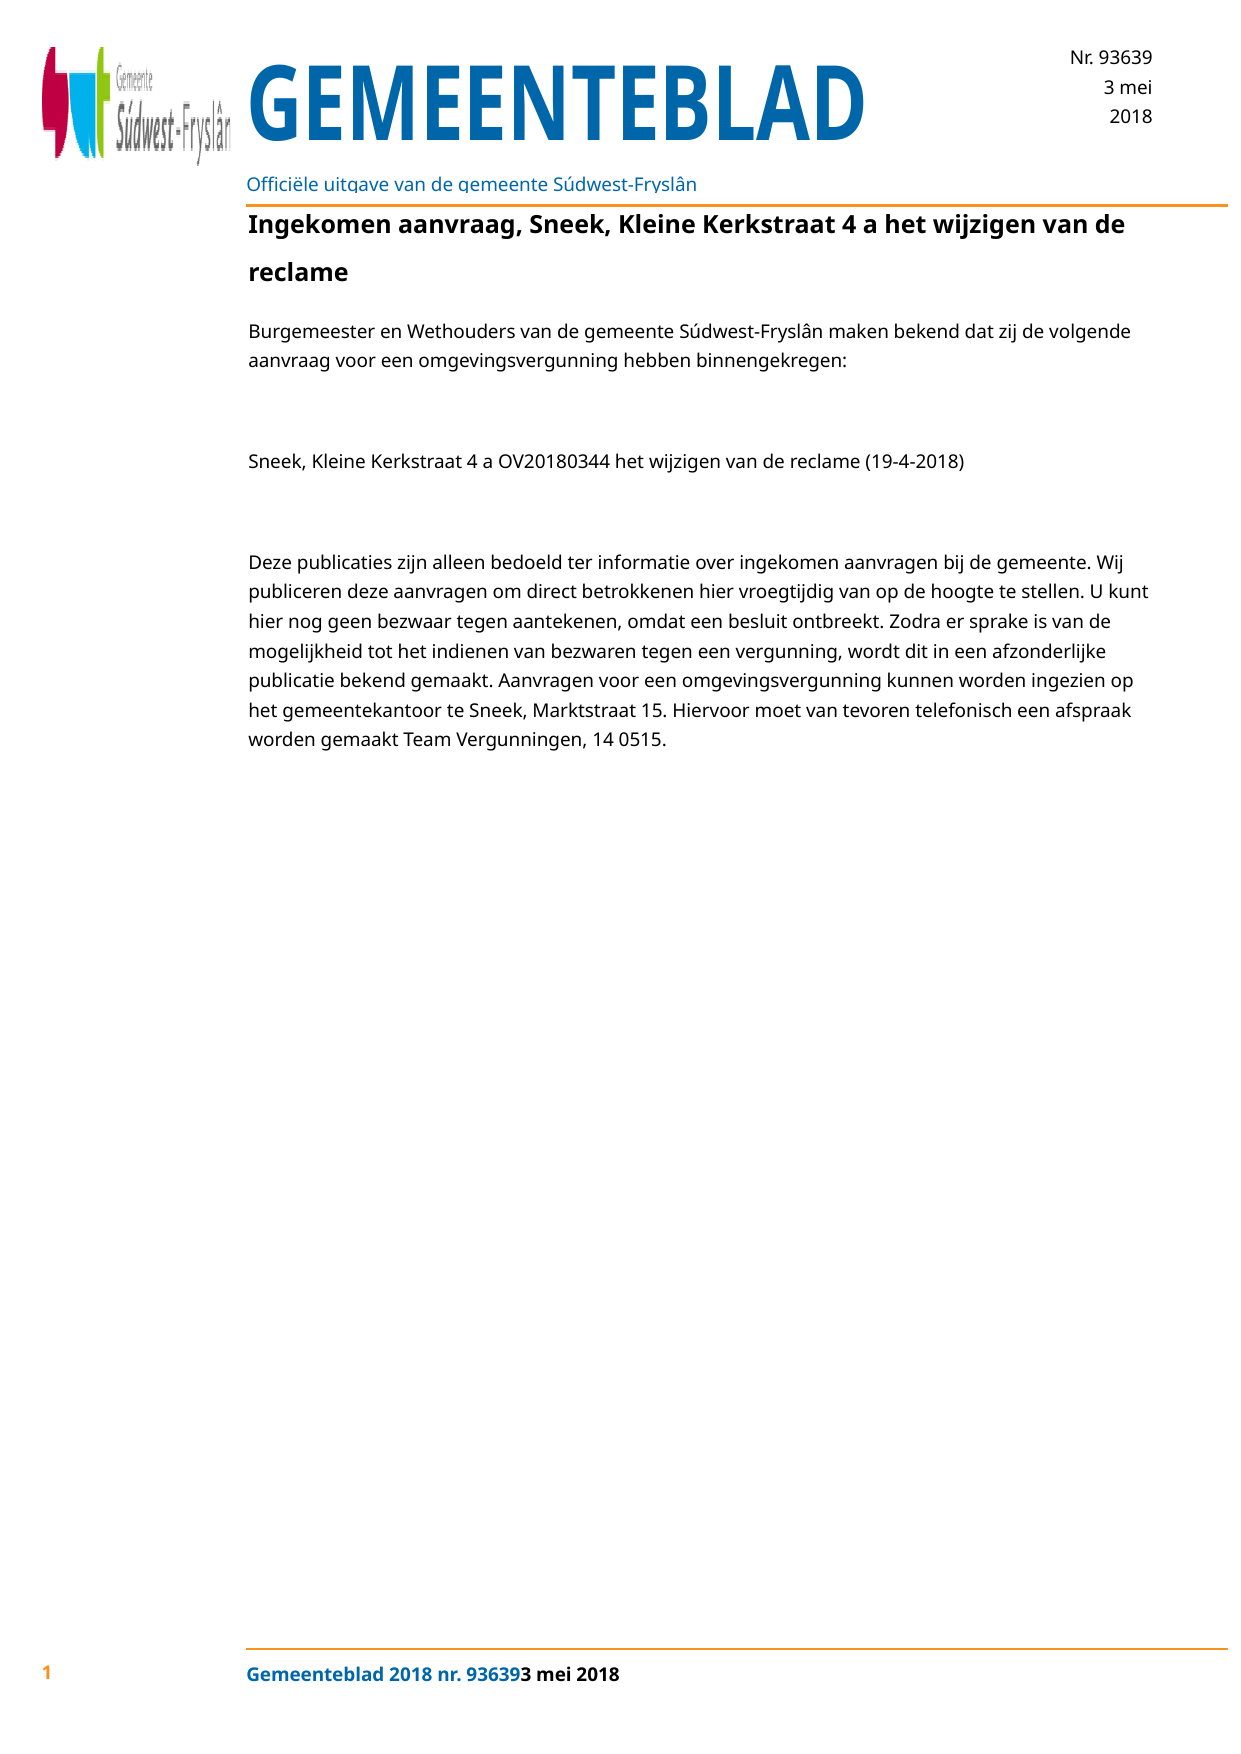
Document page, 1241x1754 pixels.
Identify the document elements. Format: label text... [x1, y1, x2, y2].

picture [41, 47, 231, 172]
text Ingekomen aanvraag, Sneek, Kleine Kerkstraat 4 a het wijzigen van de reclame [248, 207, 1152, 288]
text Deze publicaties zijn alleen bedoeld ter informatie over ingekomen aanvragen bij de gemeente. Wij publiceren deze aanvragen om direct betrokkenen hier vroegtijdig van op de hoogte te stellen. U kunt hier nog geen bezwaar tegen aantekenen, omdat een besluit ontbreekt. Zodra er sprake is van de mogelijkheid tot het indienen van bezwaren tegen een vergunning, wordt dit in een afzonderlijke publicatie bekend gemaakt. Aanvragen voor een omgevingsvergunning kunnen worden ingezien op het gemeentekantoor te Sneek, Marktstraat 15. Hiervoor moet van tevoren telefonisch een afspraak worden gemaakt Team Vergunningen, 14 0515. [248, 549, 1152, 752]
text Burgemeester en Wethouders van de gemeente Súdwest-Fryslân maken bekend dat zij de volgende aanvraag voor een omgevingsvergunning hebben binnengekregen: [248, 318, 1152, 373]
text Sneek, Kleine Kerkstraat 4 a OV20180344 het wijzigen van de reclame (19-4-2018) [248, 448, 1152, 474]
